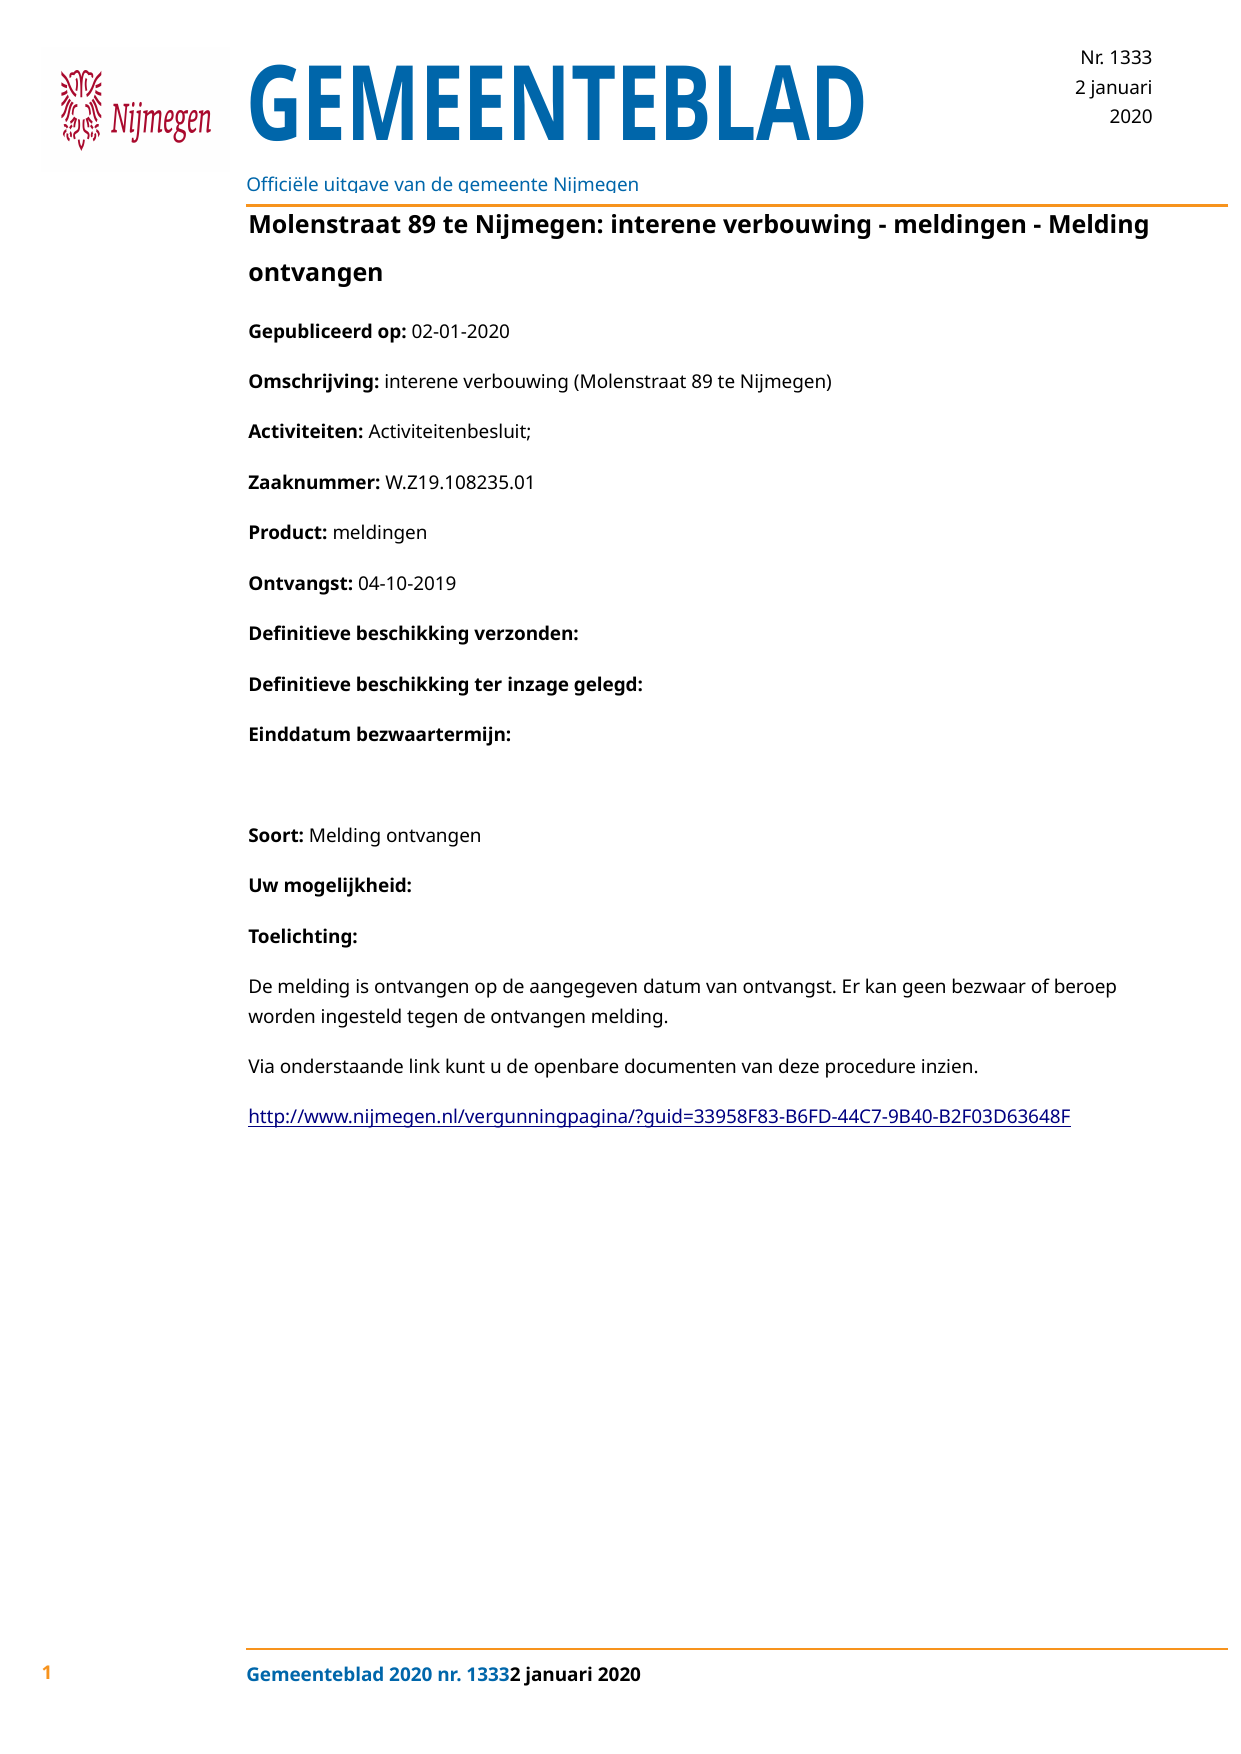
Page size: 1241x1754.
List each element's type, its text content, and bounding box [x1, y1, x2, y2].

text Product: meldingen [248, 519, 1152, 545]
text Definitieve beschikking ter inzage gelegd: [248, 671, 1152, 697]
picture [41, 47, 231, 172]
text Ontvangst: 04-10-2019 [248, 570, 1152, 596]
text Gepubliceerd op: 02-01-2020 [248, 318, 1152, 344]
text http://www.nijmegen.nl/vergunningpagina/?guid=33958F83-B6FD-44C7-9B40-B2F03D63648F [248, 1104, 1152, 1129]
text Einddatum bezwaartermijn: [248, 721, 1152, 747]
text Omschrijving: interene verbouwing (Molenstraat 89 te Nijmegen) [248, 368, 1152, 394]
text Molenstraat 89 te Nijmegen: interene verbouwing - meldingen - Melding ontvangen [248, 207, 1152, 288]
text Uw mogelijkheid: [248, 872, 1152, 898]
text De melding is ontvangen op de aangegeven datum van ontvangst. Er kan geen bezwaar of beroep worden ingesteld tegen de ontvangen melding. [248, 973, 1152, 1029]
text Zaaknummer: W.Z19.108235.01 [248, 469, 1152, 495]
text Soort: Melding ontvangen [248, 822, 1152, 848]
text Toelichting: [248, 923, 1152, 949]
text Definitieve beschikking verzonden: [248, 620, 1152, 646]
text Activiteiten: Activiteitenbesluit; [248, 419, 1152, 444]
text Via onderstaande link kunt u de openbare documenten van deze procedure inzien. [248, 1053, 1152, 1079]
